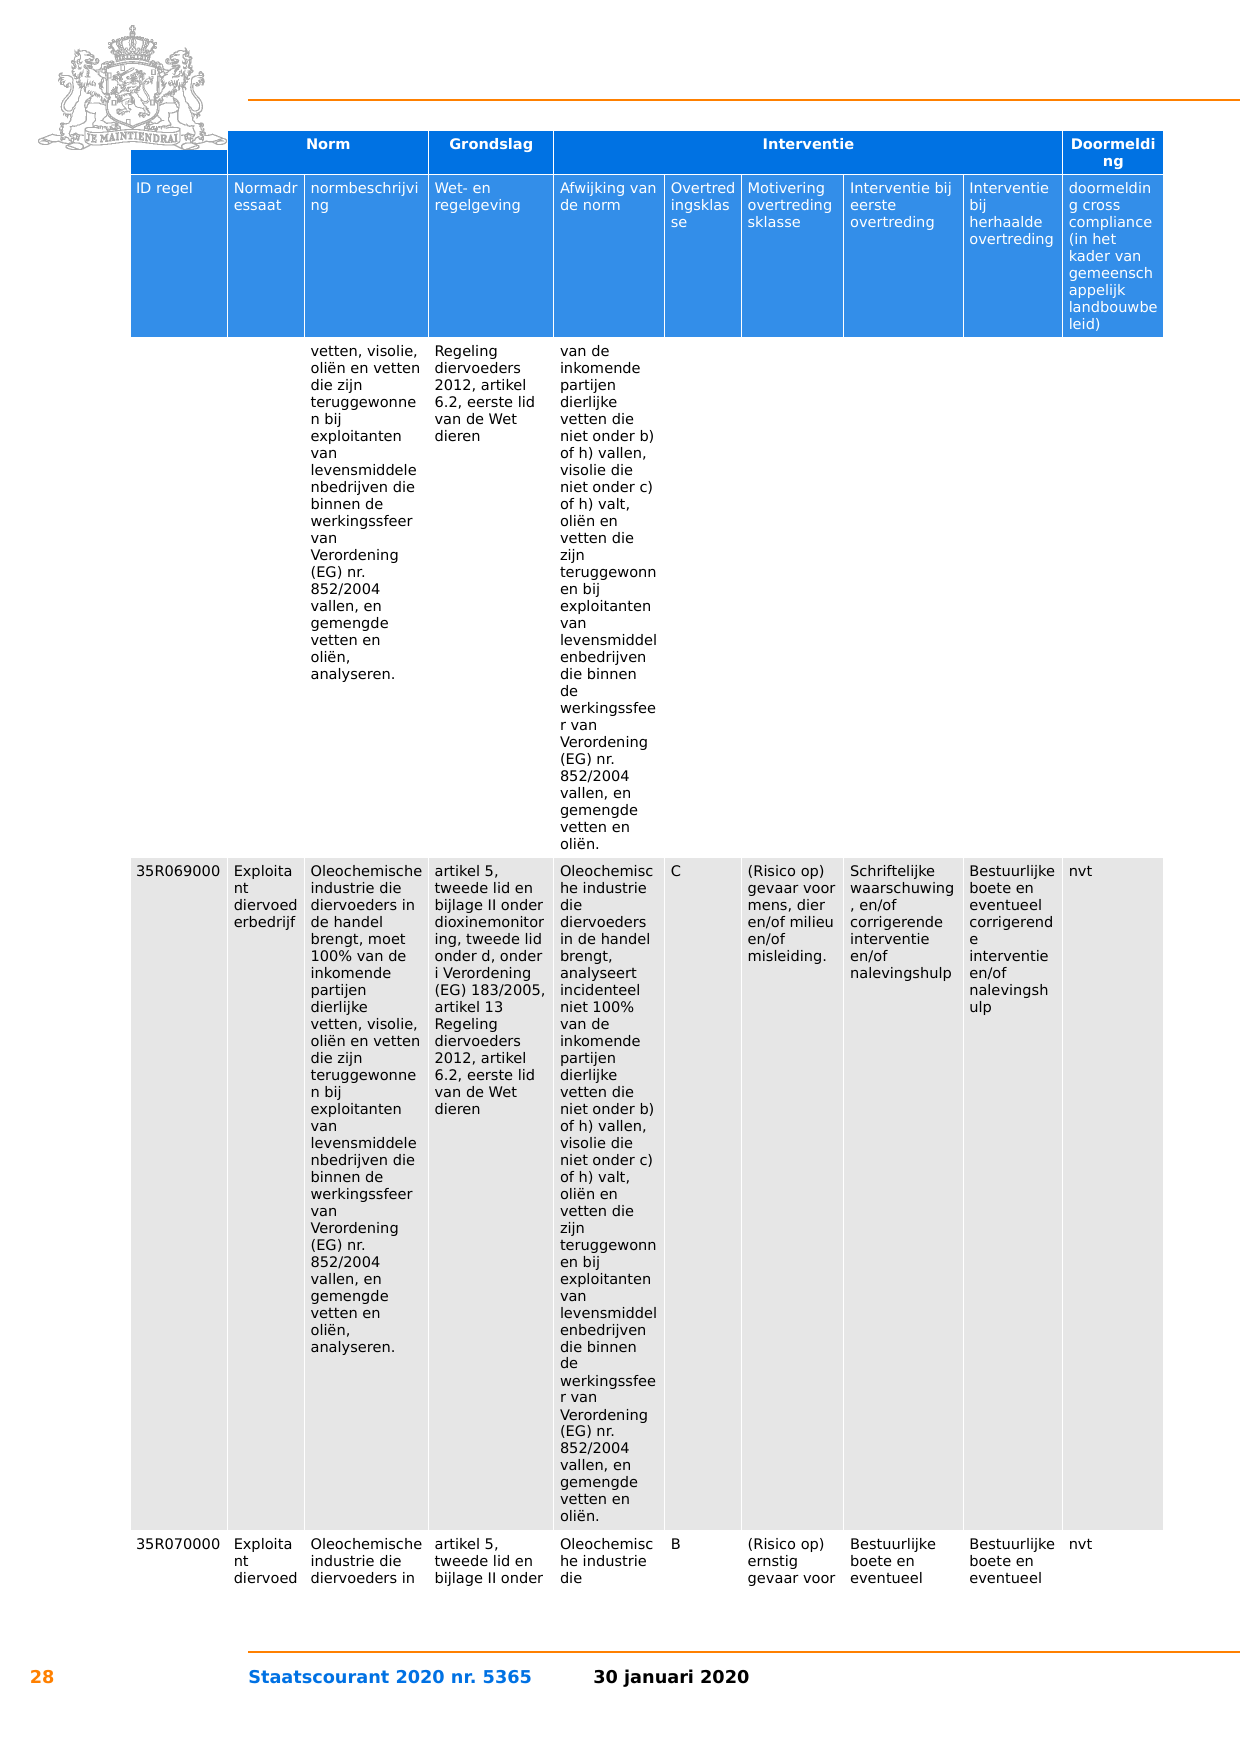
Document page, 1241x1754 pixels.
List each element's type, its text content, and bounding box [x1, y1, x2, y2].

table_cell Exploitant diervoederbedrijf [228, 858, 304, 1530]
table_cell artikel 5, tweede lid en bijlage II onder dioxinemonitoring, tweede lid onder d, onder i Verordening (EG) 183/2005, artikel 13 Regeling diervoeders 2012, artikel 6.2, eerste lid van de Wet dieren [429, 858, 553, 1530]
table_cell normbeschrijving [305, 175, 428, 337]
table_cell Motivering overtredingsklasse [742, 175, 843, 337]
table_cell Exploitant diervoed [228, 1531, 304, 1591]
table_cell 35R070000 [131, 1531, 227, 1591]
table_cell Schriftelijke waarschuwing, en/of corrigerende interventie en/of nalevingshulp [844, 858, 963, 1530]
table_cell nvt [1063, 1531, 1163, 1591]
table_header Interventie [554, 131, 1062, 174]
table_cell [1063, 339, 1163, 857]
table_cell Interventie bij eerste overtreding [844, 175, 963, 337]
table_cell Regeling diervoeders 2012, artikel 6.2, eerste lid van de Wet dieren [429, 339, 553, 857]
table_cell (Risico op) ernstig gevaar voor [742, 1531, 843, 1591]
table_cell [131, 339, 227, 857]
table_cell nvt [1063, 858, 1163, 1530]
table_cell [844, 339, 963, 857]
table_cell Interventie bij herhaalde overtreding [964, 175, 1062, 337]
table_cell [742, 339, 843, 857]
table_cell Oleochemische industrie die diervoeders in de handel brengt, analyseert incidenteel niet 100% van de inkomende partijen dierlijke vetten die niet onder b) of h) vallen, visolie die niet onder c) of h) valt, oliën en vetten die zijn teruggewonnen bij exploitanten van levensmiddelenbedrijven die binnen de werkingssfeer van Verordening (EG) nr. 852/2004 vallen, en gemengde vetten en oliën. [554, 858, 664, 1530]
table_cell van de inkomende partijen dierlijke vetten die niet onder b) of h) vallen, visolie die niet onder c) of h) valt, oliën en vetten die zijn teruggewonnen bij exploitanten van levensmiddelenbedrijven die binnen de werkingssfeer van Verordening (EG) nr. 852/2004 vallen, en gemengde vetten en oliën. [554, 339, 664, 857]
table_cell Wet- en regelgeving [429, 175, 553, 337]
table_header Norm [228, 131, 428, 174]
table_cell Bestuurlijke boete en eventueel corrigerende interventie en/of nalevingshulp [964, 858, 1062, 1530]
table_cell Bestuurlijke boete en eventueel [844, 1531, 963, 1591]
table_cell (Risico op) gevaar voor mens, dier en/of milieu en/of misleiding. [742, 858, 843, 1530]
table_cell vetten, visolie, oliën en vetten die zijn teruggewonnen bij exploitanten van levensmiddelenbedrijven die binnen de werkingssfeer van Verordening (EG) nr. 852/2004 vallen, en gemengde vetten en oliën, analyseren. [305, 339, 428, 857]
table_cell [665, 339, 741, 857]
table_cell artikel 5, tweede lid en bijlage II onder [429, 1531, 553, 1591]
table_cell Afwijking van de norm [554, 175, 664, 337]
table_cell B [665, 1531, 741, 1591]
table_cell [228, 339, 304, 857]
table_cell 35R069000 [131, 858, 227, 1530]
table_cell Bestuurlijke boete en eventueel [964, 1531, 1062, 1591]
table_cell Oleochemische industrie die [554, 1531, 664, 1591]
table_cell Normadressaat [228, 175, 304, 337]
table_cell doormelding cross compliance (in het kader van gemeenschappelijk landbouwbeleid) [1063, 175, 1163, 337]
table_cell [964, 339, 1062, 857]
table_cell ID regel [131, 175, 227, 337]
table_cell C [665, 858, 741, 1530]
table_cell Oleochemische industrie die diervoeders in de handel brengt, moet 100% van de inkomende partijen dierlijke vetten, visolie, oliën en vetten die zijn teruggewonnen bij exploitanten van levensmiddelenbedrijven die binnen de werkingssfeer van Verordening (EG) nr. 852/2004 vallen, en gemengde vetten en oliën, analyseren. [305, 858, 428, 1530]
table_cell Oleochemische industrie die diervoeders in [305, 1531, 428, 1591]
table_cell Overtredingsklasse [665, 175, 741, 337]
picture [38, 25, 227, 150]
table_header Doormelding [1063, 131, 1163, 174]
table_header Grondslag [429, 131, 553, 174]
table_header [131, 150, 227, 174]
